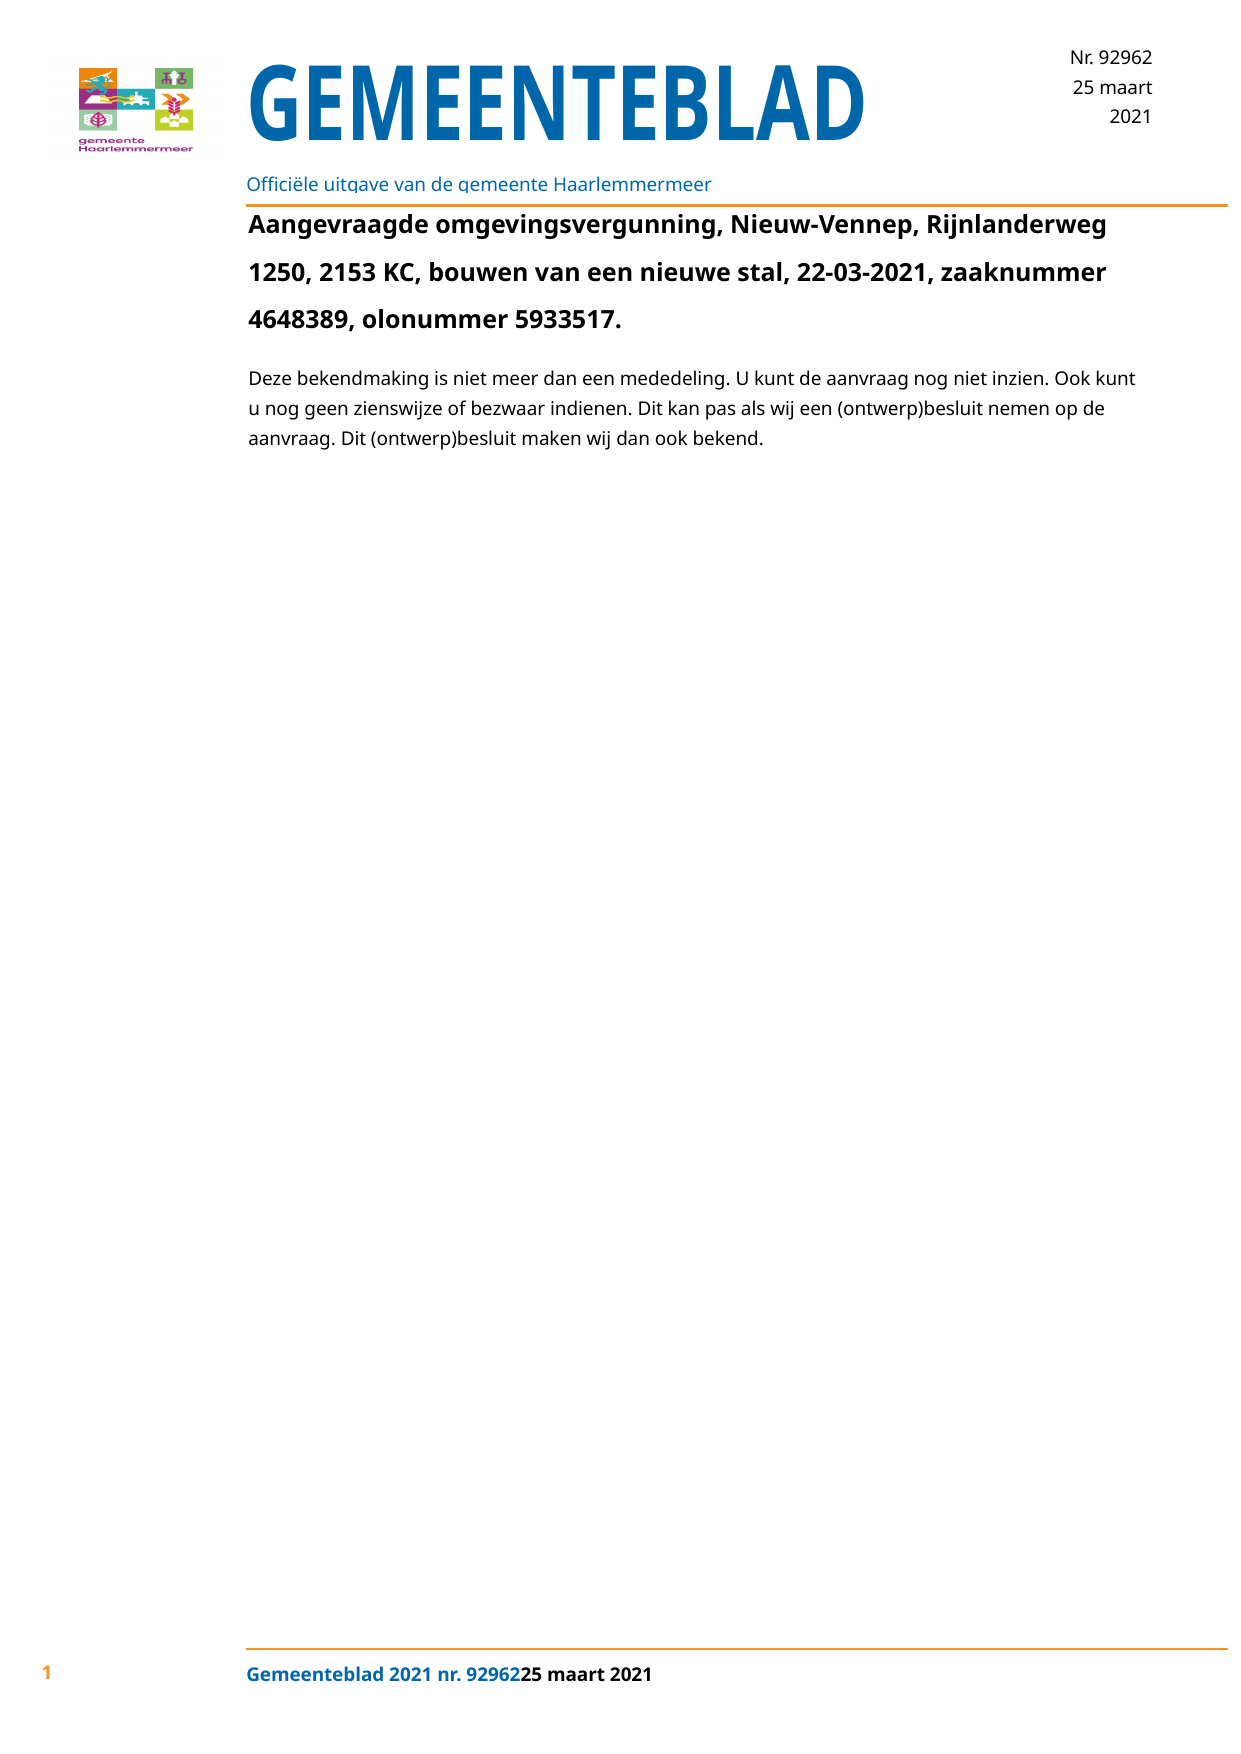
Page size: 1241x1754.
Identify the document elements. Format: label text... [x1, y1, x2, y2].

picture [41, 47, 231, 172]
text Deze bekendmaking is niet meer dan een mededeling. U kunt de aanvraag nog niet inzien. Ook kunt u nog geen zienswijze of bezwaar indienen. Dit kan pas als wij een (ontwerp)besluit nemen op de aanvraag. Dit (ontwerp)besluit maken wij dan ook bekend. [248, 366, 1152, 450]
text Aangevraagde omgevingsvergunning, Nieuw-Vennep, Rijnlanderweg 1250, 2153 KC, bouwen van een nieuwe stal, 22-03-2021, zaaknummer 4648389, olonummer 5933517. [248, 207, 1152, 336]
